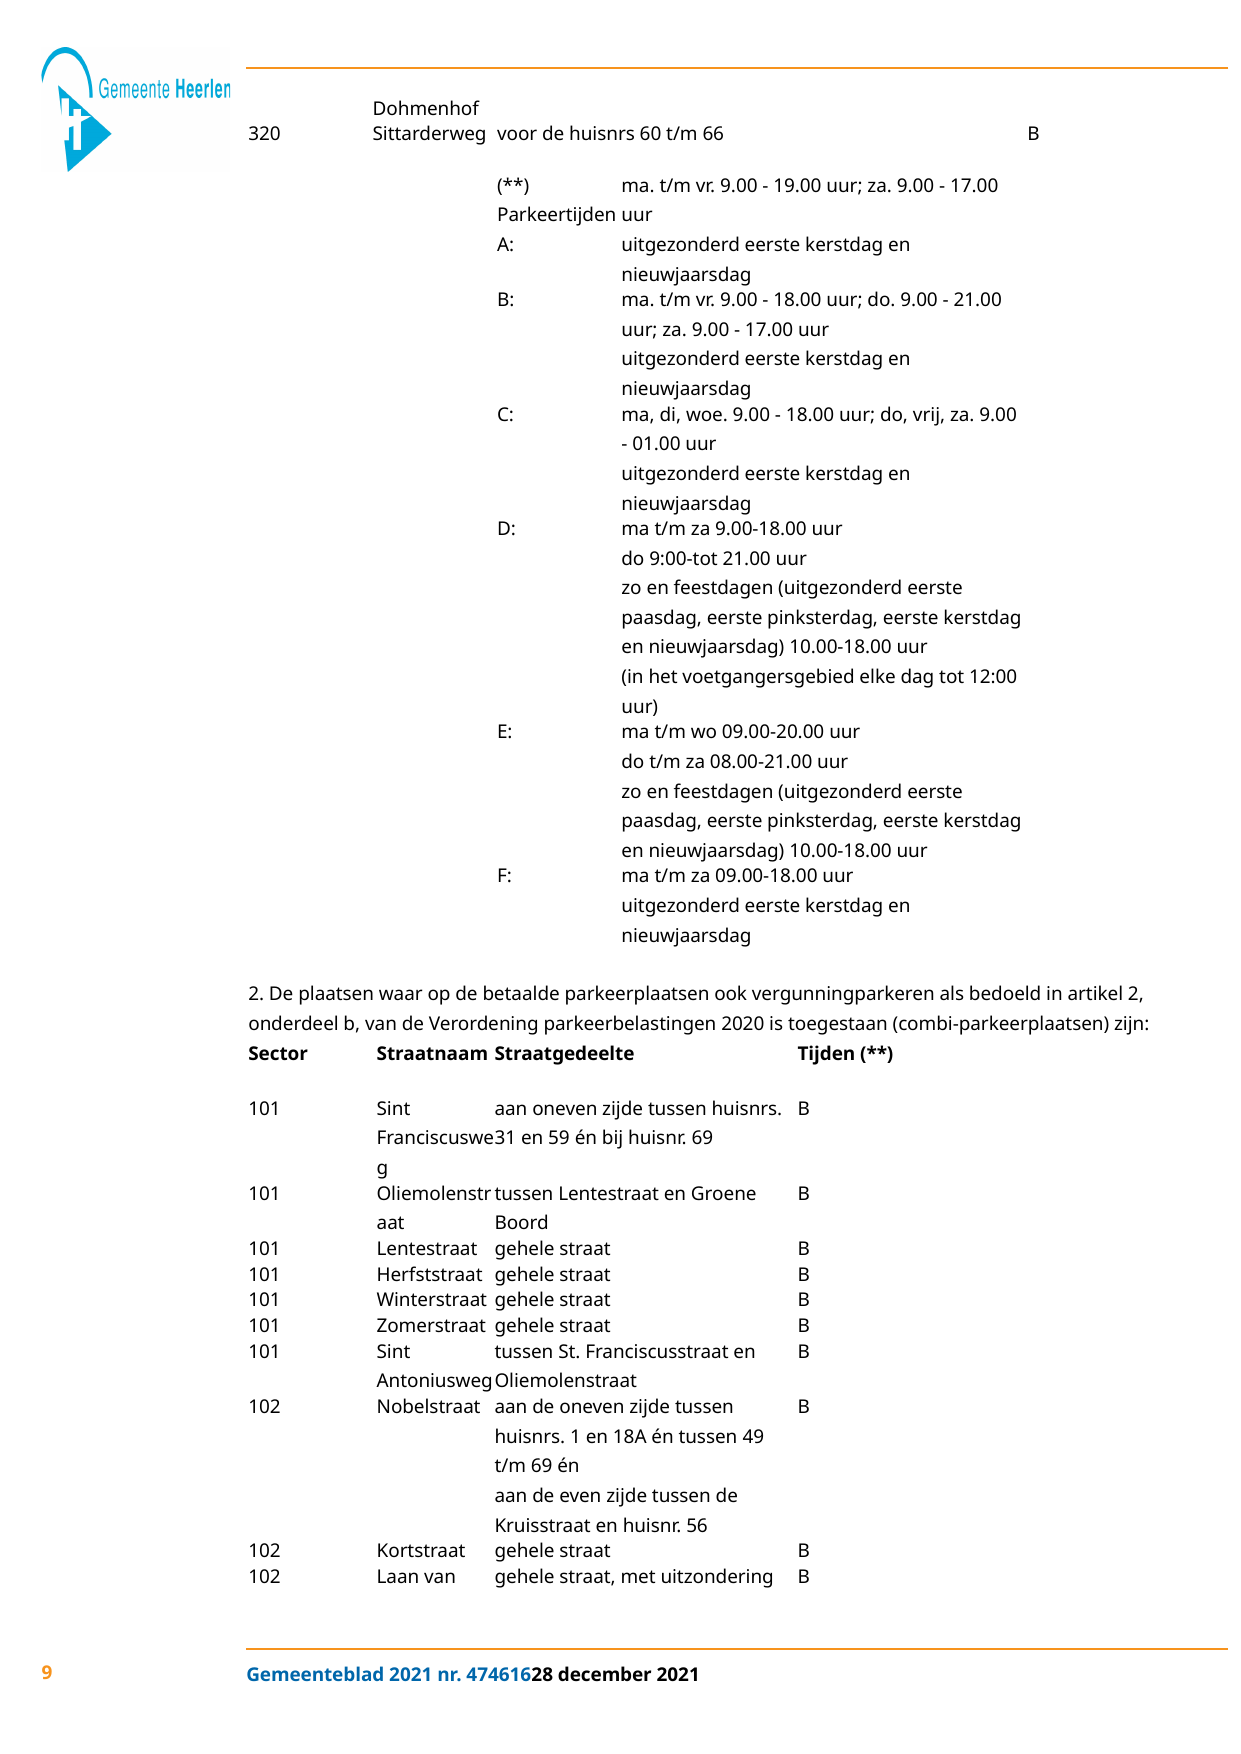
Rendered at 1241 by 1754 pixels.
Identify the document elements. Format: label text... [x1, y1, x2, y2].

table_cell Dohmenhof [373, 95, 497, 121]
table_header Straatgedeelte [494, 1040, 797, 1095]
table_cell gehele straat [494, 1313, 797, 1338]
table_cell ma. t/m vr. 9.00 - 19.00 uur; za. 9.00 - 17.00 uur uitgezonderd eerste kerstdag en nieuwjaarsdag [621, 172, 1027, 286]
table_cell [1027, 172, 1152, 286]
table_header Straatnaam [376, 1040, 494, 1095]
table_cell [1027, 719, 1152, 863]
table_cell gehele straat [494, 1287, 797, 1312]
table_cell [373, 515, 497, 719]
table_cell B [797, 1287, 915, 1312]
table_cell [1027, 863, 1152, 948]
table_cell tussen Lentestraat en Groene Boord [494, 1180, 797, 1235]
table_cell Laan van [376, 1563, 494, 1589]
table_cell [1027, 95, 1152, 121]
table_cell [1027, 146, 1152, 172]
picture [41, 47, 231, 172]
table_cell voor de huisnrs 60 t/m 66 [497, 121, 1027, 146]
table_cell Winterstraat [376, 1287, 494, 1312]
text 2. De plaatsen waar op de betaalde parkeerplaatsen ook vergunningparkeren als bedoeld in artikel 2, onderdeel b, van de Verordening parkeerbelastingen 2020 is toegestaan (combi-parkeerplaatsen) zijn: [248, 980, 1152, 1036]
table_cell [1027, 401, 1152, 515]
table_cell [248, 863, 372, 948]
table_cell B [797, 1538, 915, 1563]
table_cell B [797, 1235, 915, 1261]
table_cell D: [497, 515, 621, 719]
table_cell Nobelstraat [376, 1394, 494, 1537]
table_cell ma, di, woe. 9.00 - 18.00 uur; do, vrij, za. 9.00 - 01.00 uur uitgezonderd eerste kerstdag en nieuwjaarsdag [621, 401, 1027, 515]
table_cell Herfststraat [376, 1261, 494, 1287]
table_header Sector [248, 1040, 376, 1095]
table_cell C: [497, 401, 621, 515]
table_cell ma t/m wo 09.00-20.00 uur do t/m za 08.00-21.00 uur zo en feestdagen (uitgezonderd eerste paasdag, eerste pinksterdag, eerste kerstdag en nieuwjaarsdag) 10.00-18.00 uur [621, 719, 1027, 863]
table_cell B [797, 1338, 915, 1393]
table_cell gehele straat [494, 1538, 797, 1563]
table_cell 101 [248, 1095, 376, 1180]
table_cell gehele straat, met uitzondering [494, 1563, 797, 1589]
table_cell 102 [248, 1563, 376, 1589]
table_cell Sittarderweg [373, 121, 497, 146]
table_cell 320 [248, 121, 372, 146]
table_cell [248, 719, 372, 863]
table_cell [248, 515, 372, 719]
table_cell ma t/m za 9.00-18.00 uur do 9:00-tot 21.00 uur zo en feestdagen (uitgezonderd eerste paasdag, eerste pinksterdag, eerste kerstdag en nieuwjaarsdag) 10.00-18.00 uur (in het voetgangersgebied elke dag tot 12:00 uur) [621, 515, 1027, 719]
table_cell [497, 146, 621, 172]
table_cell Sint Franciscusweg [376, 1095, 494, 1180]
table_cell Zomerstraat [376, 1313, 494, 1338]
table_cell [497, 95, 1027, 121]
table_cell [248, 172, 372, 286]
table_cell gehele straat [494, 1261, 797, 1287]
table_cell B [797, 1261, 915, 1287]
picture [41, 47, 59, 70]
table_cell ma. t/m vr. 9.00 - 18.00 uur; do. 9.00 - 21.00 uur; za. 9.00 - 17.00 uur uitgezonderd eerste kerstdag en nieuwjaarsdag [621, 286, 1027, 401]
table_cell Kortstraat [376, 1538, 494, 1563]
table_cell 102 [248, 1394, 376, 1537]
table_cell 101 [248, 1235, 376, 1261]
table_cell B [797, 1095, 915, 1180]
table_cell ma t/m za 09.00-18.00 uur uitgezonderd eerste kerstdag en nieuwjaarsdag [621, 863, 1027, 948]
table_cell F: [497, 863, 621, 948]
table_cell Oliemolenstraat [376, 1180, 494, 1235]
table_cell B [797, 1180, 915, 1235]
table_cell (**) Parkeertijden A: [497, 172, 621, 286]
table_cell B [797, 1394, 915, 1537]
table_cell 101 [248, 1313, 376, 1338]
table_cell E: [497, 719, 621, 863]
table_cell 101 [248, 1338, 376, 1393]
table_cell [373, 146, 497, 172]
table_cell aan de oneven zijde tussen huisnrs. 1 en 18A én tussen 49 t/m 69 én aan de even zijde tussen de Kruisstraat en huisnr. 56 [494, 1394, 797, 1537]
table_cell [373, 719, 497, 863]
table_cell B [797, 1313, 915, 1338]
table_cell B [797, 1563, 915, 1589]
table_cell 101 [248, 1287, 376, 1312]
table_cell [373, 863, 497, 948]
table_cell [248, 146, 372, 172]
table_cell aan oneven zijde tussen huisnrs. 31 en 59 én bij huisnr. 69 [494, 1095, 797, 1180]
table_cell 101 [248, 1261, 376, 1287]
table_cell 101 [248, 1180, 376, 1235]
table_cell [1027, 515, 1152, 719]
table_cell [621, 146, 1027, 172]
table_cell gehele straat [494, 1235, 797, 1261]
table_cell 102 [248, 1538, 376, 1563]
table_cell [248, 286, 372, 401]
table_cell Lentestraat [376, 1235, 494, 1261]
table_cell [373, 172, 497, 286]
table_cell [373, 286, 497, 401]
table_cell [1027, 286, 1152, 401]
table_header Tijden (**) [797, 1040, 915, 1095]
table_cell [248, 95, 372, 121]
table_cell tussen St. Franciscusstraat en Oliemolenstraat [494, 1338, 797, 1393]
table_cell B [1027, 121, 1152, 146]
table_cell [373, 401, 497, 515]
table_cell Sint Antoniusweg [376, 1338, 494, 1393]
table_cell B: [497, 286, 621, 401]
table_cell [248, 401, 372, 515]
